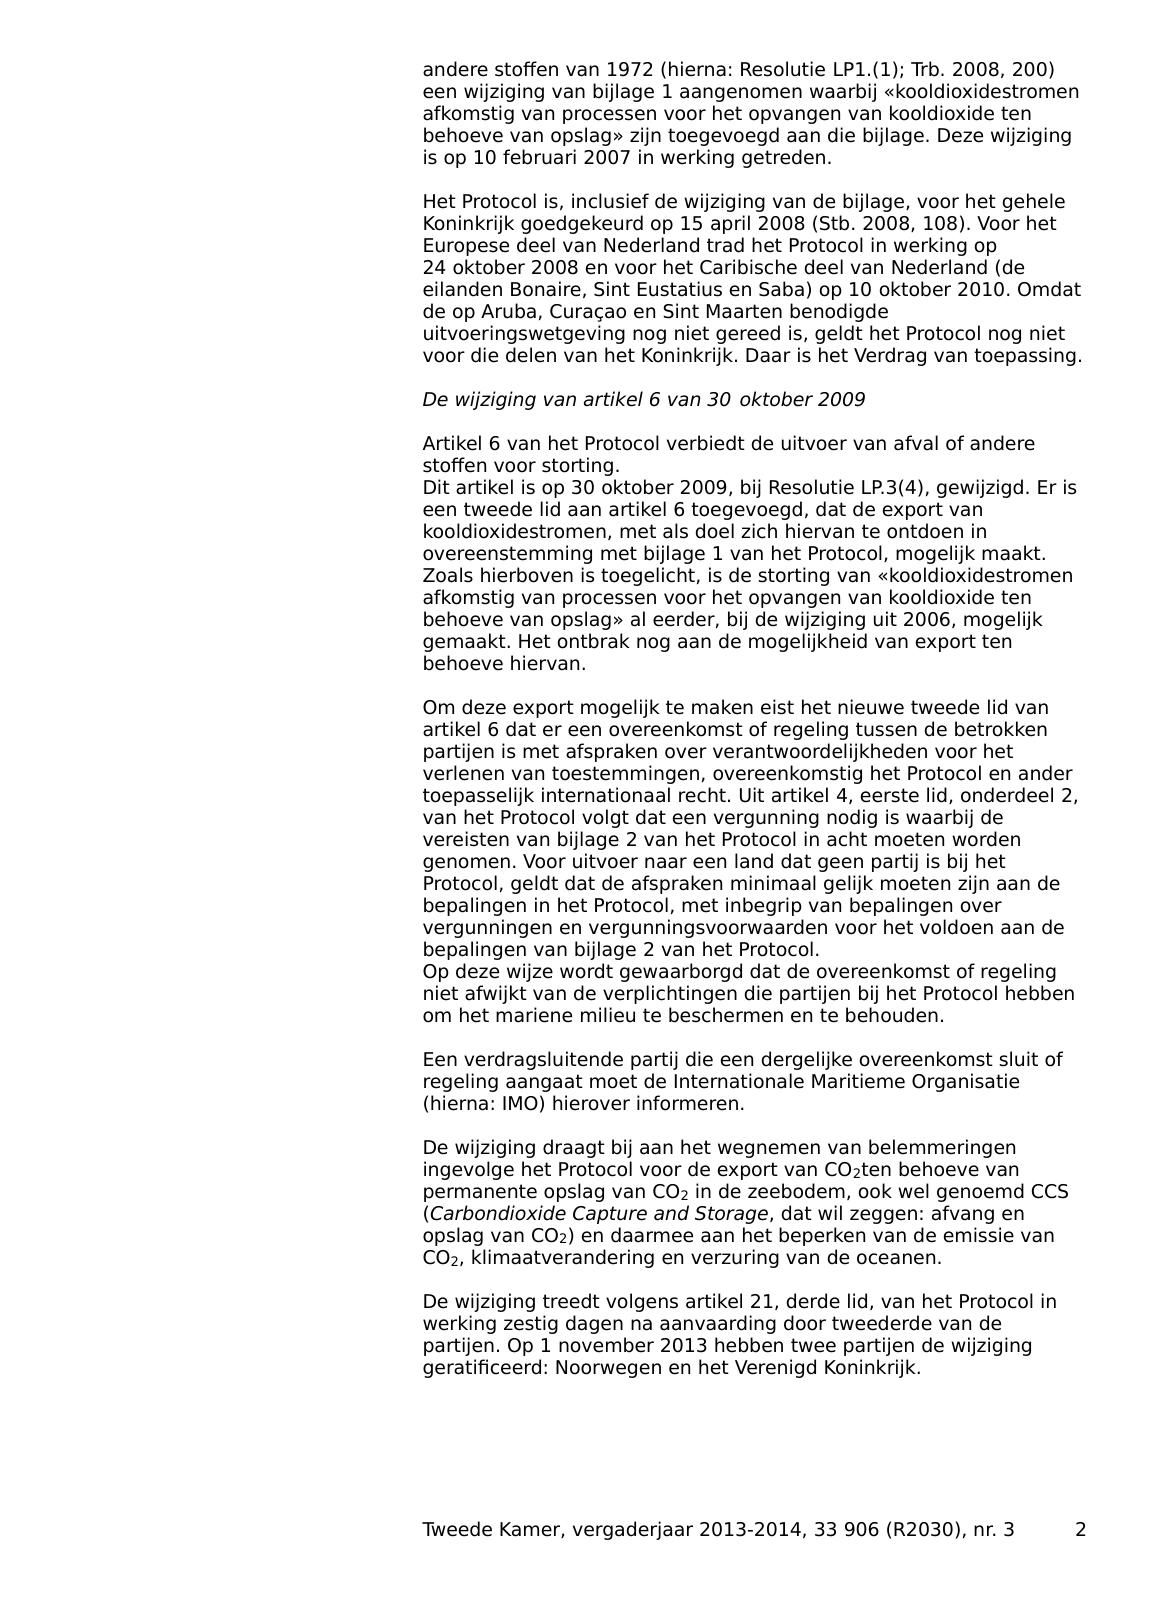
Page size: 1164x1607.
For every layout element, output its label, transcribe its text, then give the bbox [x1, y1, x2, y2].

text Om deze export mogelijk te maken eist het nieuwe tweede lid van artikel 6 dat er een overeenkomst of regeling tussen de betrokken partijen is met afspraken over verantwoordelijkheden voor het verlenen van toestemmingen, overeenkomstig het Protocol en ander toepasselijk internationaal recht. Uit artikel 4, eerste lid, onderdeel 2, van het Protocol volgt dat een vergunning nodig is waarbij de vereisten van bijlage 2 van het Protocol in acht moeten worden genomen. Voor uitvoer naar een land dat geen partij is bij het Protocol, geldt dat de afspraken minimaal gelijk moeten zijn aan de bepalingen in het Protocol, met inbegrip van bepalingen over vergunningen en vergunningsvoorwaarden voor het voldoen aan de bepalingen van bijlage 2 van het Protocol. [422, 697, 1087, 961]
text Een verdragsluitende partij die een dergelijke overeenkomst sluit of regeling aangaat moet de Internationale Maritieme Organisatie (hierna: IMO) hierover informeren. [422, 1049, 1087, 1115]
text Het Protocol is, inclusief de wijziging van de bijlage, voor het gehele Koninkrijk goedgekeurd op 15 april 2008 (Stb. 2008, 108). Voor het Europese deel van Nederland trad het Protocol in werking op 24 oktober 2008 en voor het Caribische deel van Nederland (de eilanden Bonaire, Sint Eustatius en Saba) op 10 oktober 2010. Omdat de op Aruba, Curaçao en Sint Maarten benodigde uitvoeringswetgeving nog niet gereed is, geldt het Protocol nog niet voor die delen van het Koninkrijk. Daar is het Verdrag van toepassing. [422, 191, 1087, 367]
text Artikel 6 van het Protocol verbiedt de uitvoer van afval of andere stoffen voor storting. [422, 433, 1087, 477]
text andere stoffen van 1972 (hierna: Resolutie LP1.(1); Trb. 2008, 200) een wijziging van bijlage 1 aangenomen waarbij «kooldioxidestromen afkomstig van processen voor het opvangen van kooldioxide ten behoeve van opslag» zijn toegevoegd aan die bijlage. Deze wijziging is op 10 februari 2007 in werking getreden. [422, 59, 1087, 169]
text De wijziging treedt volgens artikel 21, derde lid, van het Protocol in werking zestig dagen na aanvaarding door tweederde van de partijen. Op 1 november 2013 hebben twee partijen de wijziging geratificeerd: Noorwegen en het Verenigd Koninkrijk. [422, 1291, 1087, 1379]
subtitle De wijziging van artikel 6 van 30 oktober 2009 [422, 389, 1087, 411]
text Dit artikel is op 30 oktober 2009, bij Resolutie LP.3(4), gewijzigd. Er is een tweede lid aan artikel 6 toegevoegd, dat de export van kooldioxidestromen, met als doel zich hiervan te ontdoen in overeenstemming met bijlage 1 van het Protocol, mogelijk maakt. Zoals hierboven is toegelicht, is de storting van «kooldioxidestromen afkomstig van processen voor het opvangen van kooldioxide ten behoeve van opslag» al eerder, bij de wijziging uit 2006, mogelijk gemaakt. Het ontbrak nog aan de mogelijkheid van export ten behoeve hiervan. [422, 477, 1087, 675]
text Op deze wijze wordt gewaarborgd dat de overeenkomst of regeling niet afwijkt van de verplichtingen die partijen bij het Protocol hebben om het mariene milieu te beschermen en te behouden. [422, 961, 1087, 1027]
text De wijziging draagt bij aan het wegnemen van belemmeringen ingevolge het Protocol voor de export van CO2ten behoeve van permanente opslag van CO2 in de zeebodem, ook wel genoemd CCS (Carbondioxide Capture and Storage, dat wil zeggen: afvang en opslag van CO2) en daarmee aan het beperken van de emissie van CO2, klimaatverandering en verzuring van de oceanen. [422, 1137, 1087, 1269]
